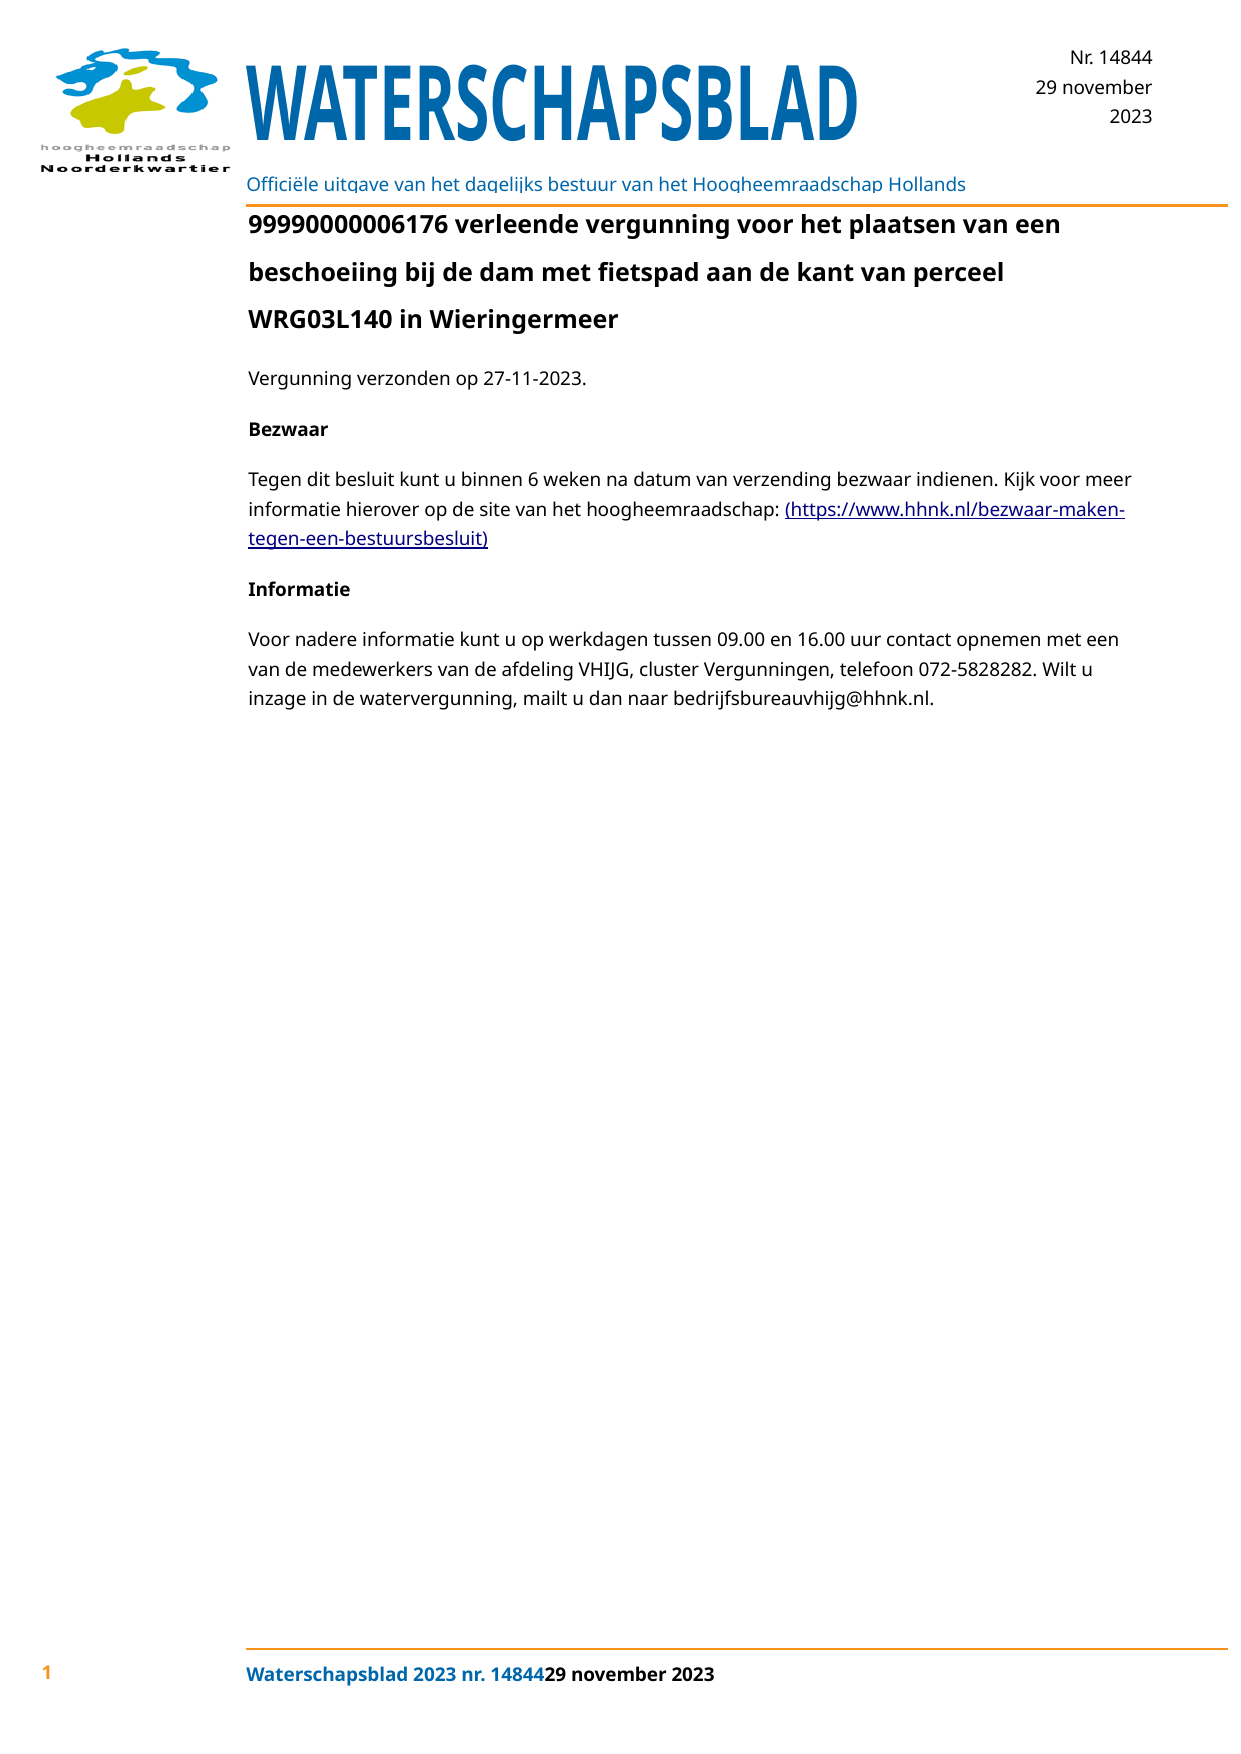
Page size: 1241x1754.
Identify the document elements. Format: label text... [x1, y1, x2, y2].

picture [41, 47, 231, 172]
text Vergunning verzonden op 27-11-2023. [248, 366, 1152, 391]
text Informatie [248, 576, 1152, 602]
text Bezwaar [248, 416, 1152, 442]
text 99990000006176 verleende vergunning voor het plaatsen van een beschoeiing bij de dam met fietspad aan de kant van perceel WRG03L140 in Wieringermeer [248, 207, 1152, 336]
text Tegen dit besluit kunt u binnen 6 weken na datum van verzending bezwaar indienen. Kijk voor meer informatie hierover op de site van het hoogheemraadschap: (https://www.hhnk.nl/bezwaar-maken-tegen-een-bestuursbesluit) [248, 466, 1152, 551]
text Voor nadere informatie kunt u op werkdagen tussen 09.00 en 16.00 uur contact opnemen met een van de medewerkers van de afdeling VHIJG, cluster Vergunningen, telefoon 072-5828282. Wilt u inzage in de watervergunning, mailt u dan naar bedrijfsbureauvhijg@hhnk.nl. [248, 626, 1152, 711]
